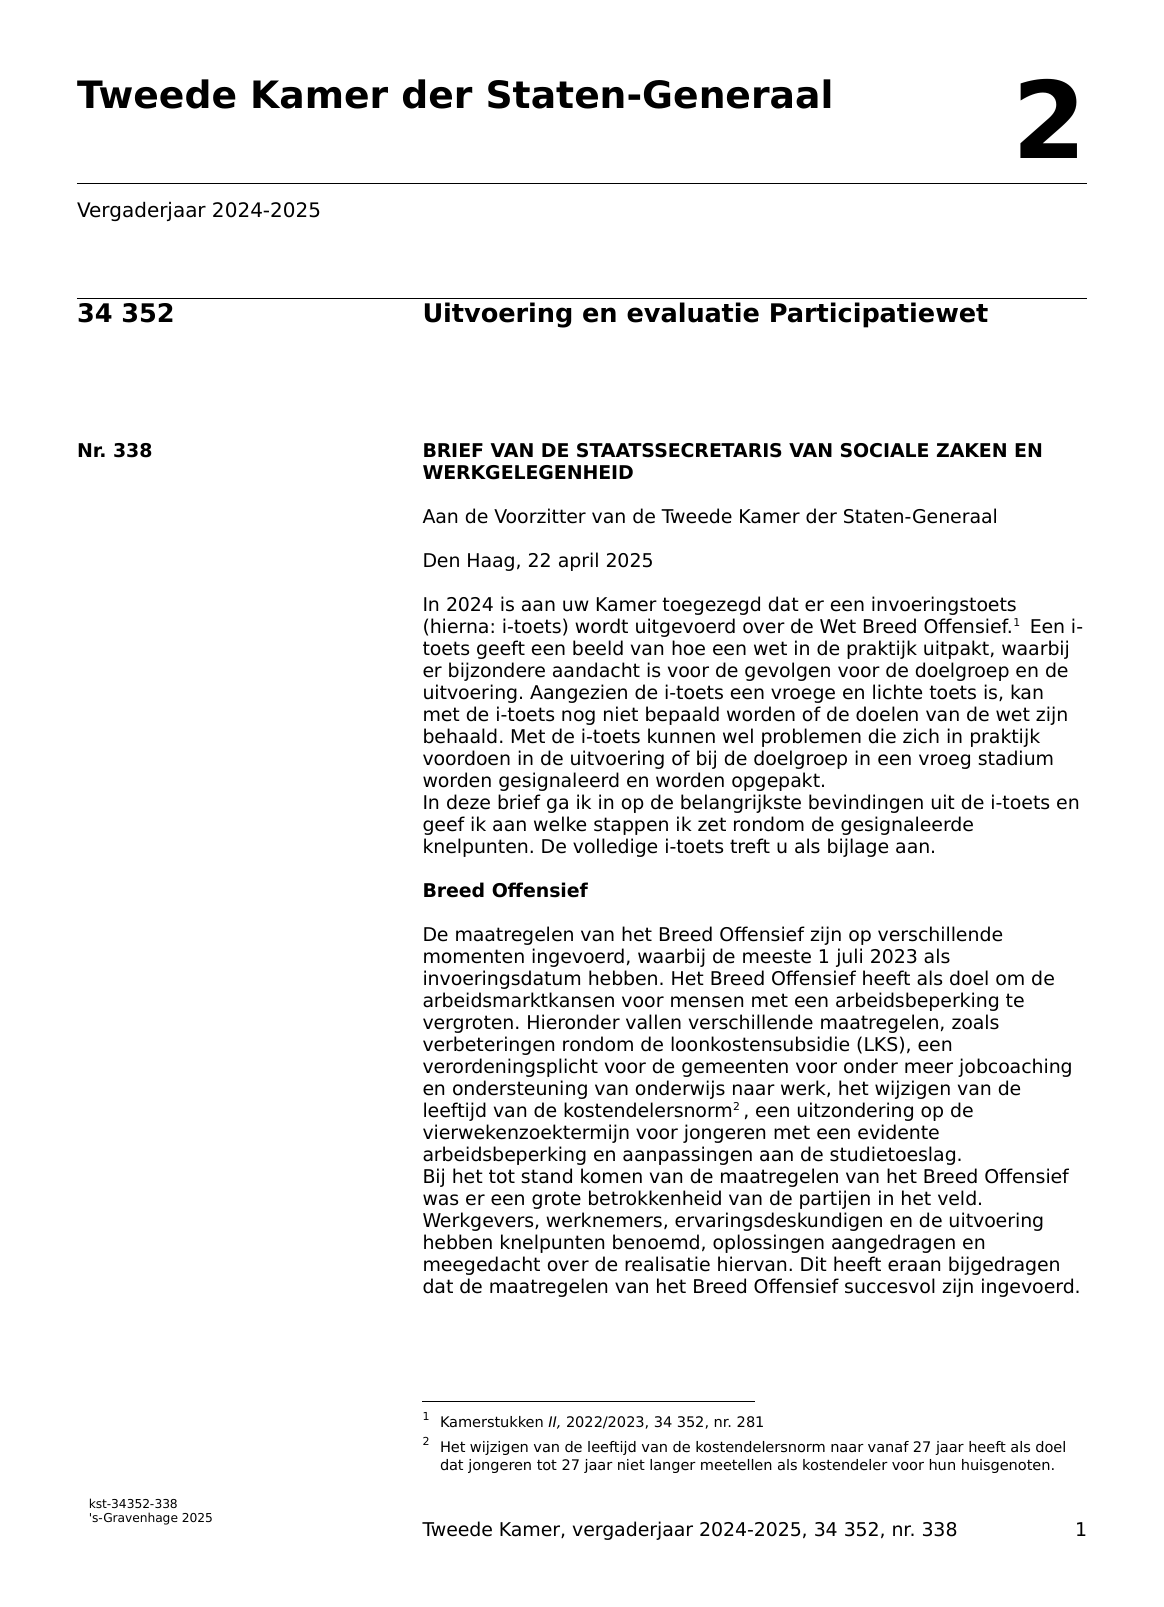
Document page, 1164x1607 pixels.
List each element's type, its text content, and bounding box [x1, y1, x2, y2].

text Kamerstukken II, 2022/2023, 34 352, nr. 281 [422, 1410, 1087, 1432]
subtitle Breed Offensief [422, 880, 1087, 902]
text 's-Gravenhage 2025 [88, 1511, 323, 1525]
text Aan de Voorzitter van de Tweede Kamer der Staten-Generaal [422, 506, 1087, 528]
table_header Tweede Kamer der Staten-Generaal [77, 59, 886, 183]
text De maatregelen van het Breed Offensief zijn op verschillende momenten ingevoerd, waarbij de meeste 1 juli 2023 als invoeringsdatum hebben. Het Breed Offensief heeft als doel om de arbeidsmarktkansen voor mensen met een arbeidsbeperking te vergroten. Hieronder vallen verschillende maatregelen, zoals verbeteringen rondom de loonkostensubsidie (LKS), een verordeningsplicht voor de gemeenten voor onder meer jobcoaching en ondersteuning van onderwijs naar werk, het wijzigen van de leeftijd van de kostendelersnorm, een uitzondering op de vierwekenzoektermijn voor jongeren met een evidente arbeidsbeperking en aanpassingen aan de studietoeslag. [422, 924, 1087, 1166]
text Den Haag, 22 april 2025 [422, 550, 1087, 572]
text In deze brief ga ik in op de belangrijkste bevindingen uit de i-toets en geef ik aan welke stappen ik zet rondom de gesignaleerde knelpunten. De volledige i-toets treft u als bijlage aan. [422, 792, 1087, 858]
text kst-34352-338 [88, 1497, 323, 1511]
table_cell Vergaderjaar 2024-2025 [77, 184, 1087, 298]
text In 2024 is aan uw Kamer toegezegd dat er een invoeringstoets (hierna: i-toets) wordt uitgevoerd over de Wet Breed Offensief. Een i-toets geeft een beeld van hoe een wet in de praktijk uitpakt, waarbij er bijzondere aandacht is voor de gevolgen voor de doelgroep en de uitvoering. Aangezien de i-toets een vroege en lichte toets is, kan met de i-toets nog niet bepaald worden of de doelen van de wet zijn behaald. Met de i-toets kunnen wel problemen die zich in praktijk voordoen in de uitvoering of bij de doelgroep in een vroeg stadium worden gesignaleerd en worden opgepakt. [422, 594, 1087, 792]
subtitle Nr. 338 BRIEF VAN DE STAATSSECRETARIS VAN SOCIALE ZAKEN EN WERKGELEGENHEID [77, 440, 1087, 484]
text Het wijzigen van de leeftijd van de kostendelersnorm naar vanaf 27 jaar heeft als doel dat jongeren tot 27 jaar niet langer meetellen als kostendeler voor hun huisgenoten. [422, 1435, 1087, 1474]
table_header 2 [886, 59, 1087, 183]
subtitle 34 352 Uitvoering en evaluatie Participatiewet [77, 299, 1087, 329]
text Bij het tot stand komen van de maatregelen van het Breed Offensief was er een grote betrokkenheid van de partijen in het veld. Werkgevers, werknemers, ervaringsdeskundigen en de uitvoering hebben knelpunten benoemd, oplossingen aangedragen en meegedacht over de realisatie hiervan. Dit heeft eraan bijgedragen dat de maatregelen van het Breed Offensief succesvol zijn ingevoerd. [422, 1166, 1087, 1298]
